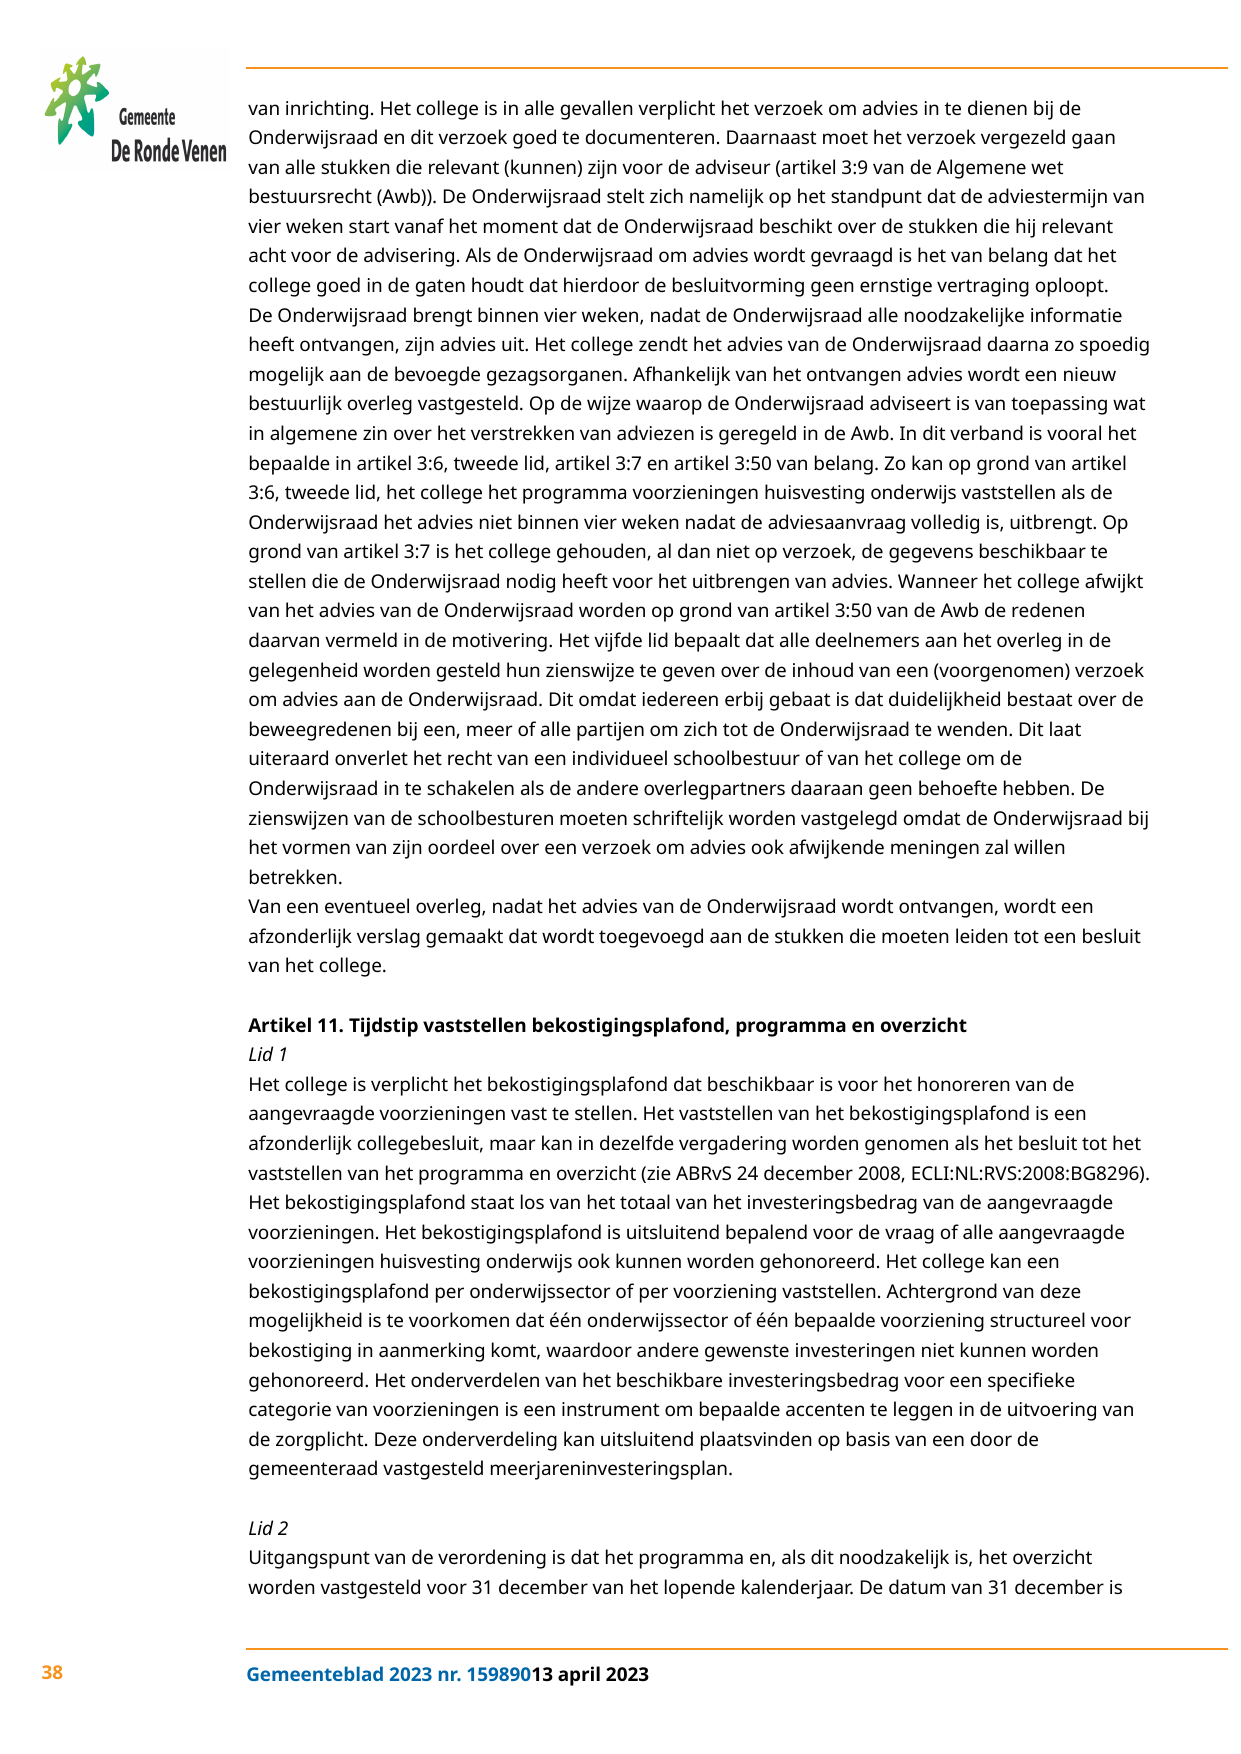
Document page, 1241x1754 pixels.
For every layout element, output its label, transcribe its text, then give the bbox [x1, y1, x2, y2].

text van inrichting. Het college is in alle gevallen verplicht het verzoek om advies in te dienen bij de Onderwijsraad en dit verzoek goed te documenteren. Daarnaast moet het verzoek vergezeld gaan van alle stukken die relevant (kunnen) zijn voor de adviseur (artikel 3:9 van de Algemene wet bestuursrecht (Awb)). De Onderwijsraad stelt zich namelijk op het standpunt dat de adviestermijn van vier weken start vanaf het moment dat de Onderwijsraad beschikt over de stukken die hij relevant acht voor de advisering. Als de Onderwijsraad om advies wordt gevraagd is het van belang dat het college goed in de gaten houdt dat hierdoor de besluitvorming geen ernstige vertraging oploopt. [248, 95, 1152, 298]
text De Onderwijsraad brengt binnen vier weken, nadat de Onderwijsraad alle noodzakelijke informatie heeft ontvangen, zijn advies uit. Het college zendt het advies van de Onderwijsraad daarna zo spoedig mogelijk aan de bevoegde gezagsorganen. Afhankelijk van het ontvangen advies wordt een nieuw bestuurlijk overleg vastgesteld. Op de wijze waarop de Onderwijsraad adviseert is van toepassing wat in algemene zin over het verstrekken van adviezen is geregeld in de Awb. In dit verband is vooral het bepaalde in artikel 3:6, tweede lid, artikel 3:7 en artikel 3:50 van belang. Zo kan op grond van artikel 3:6, tweede lid, het college het programma voorzieningen huisvesting onderwijs vaststellen als de Onderwijsraad het advies niet binnen vier weken nadat de adviesaanvraag volledig is, uitbrengt. Op grond van artikel 3:7 is het college gehouden, al dan niet op verzoek, de gegevens beschikbaar te stellen die de Onderwijsraad nodig heeft voor het uitbrengen van advies. Wanneer het college afwijkt van het advies van de Onderwijsraad worden op grond van artikel 3:50 van de Awb de redenen daarvan vermeld in de motivering. Het vijfde lid bepaalt dat alle deelnemers aan het overleg in de gelegenheid worden gesteld hun zienswijze te geven over de inhoud van een (voorgenomen) verzoek om advies aan de Onderwijsraad. Dit omdat iedereen erbij gebaat is dat duidelijkheid bestaat over de beweegredenen bij een, meer of alle partijen om zich tot de Onderwijsraad te wenden. Dit laat uiteraard onverlet het recht van een individueel schoolbestuur of van het college om de Onderwijsraad in te schakelen als de andere overlegpartners daaraan geen behoefte hebben. De zienswijzen van de schoolbesturen moeten schriftelijk worden vastgelegd omdat de Onderwijsraad bij het vormen van zijn oordeel over een verzoek om advies ook afwijkende meningen zal willen betrekken. [248, 302, 1152, 890]
text Lid 2 [248, 1515, 1152, 1541]
picture [41, 47, 231, 172]
text Uitgangspunt van de verordening is dat het programma en, als dit noodzakelijk is, het overzicht worden vastgesteld voor 31 december van het lopende kalenderjaar. De datum van 31 december is [248, 1544, 1152, 1600]
text Lid 1 [248, 1041, 1152, 1067]
text Het college is verplicht het bekostigingsplafond dat beschikbaar is voor het honoreren van de aangevraagde voorzieningen vast te stellen. Het vaststellen van het bekostigingsplafond is een afzonderlijk collegebesluit, maar kan in dezelfde vergadering worden genomen als het besluit tot het vaststellen van het programma en overzicht (zie ABRvS 24 december 2008, ECLI:NL:RVS:2008:BG8296). Het bekostigingsplafond staat los van het totaal van het investeringsbedrag van de aangevraagde voorzieningen. Het bekostigingsplafond is uitsluitend bepalend voor de vraag of alle aangevraagde voorzieningen huisvesting onderwijs ook kunnen worden gehonoreerd. Het college kan een bekostigingsplafond per onderwijssector of per voorziening vaststellen. Achtergrond van deze mogelijkheid is te voorkomen dat één onderwijssector of één bepaalde voorziening structureel voor bekostiging in aanmerking komt, waardoor andere gewenste investeringen niet kunnen worden gehonoreerd. Het onderverdelen van het beschikbare investeringsbedrag voor een specifieke categorie van voorzieningen is een instrument om bepaalde accenten te leggen in de uitvoering van de zorgplicht. Deze onderverdeling kan uitsluitend plaatsvinden op basis van een door de gemeenteraad vastgesteld meerjareninvesteringsplan. [248, 1071, 1152, 1481]
text Van een eventueel overleg, nadat het advies van de Onderwijsraad wordt ontvangen, wordt een afzonderlijk verslag gemaakt dat wordt toegevoegd aan de stukken die moeten leiden tot een besluit van het college. [248, 893, 1152, 978]
text Artikel 11. Tijdstip vaststellen bekostigingsplafond, programma en overzicht [248, 1012, 1152, 1038]
